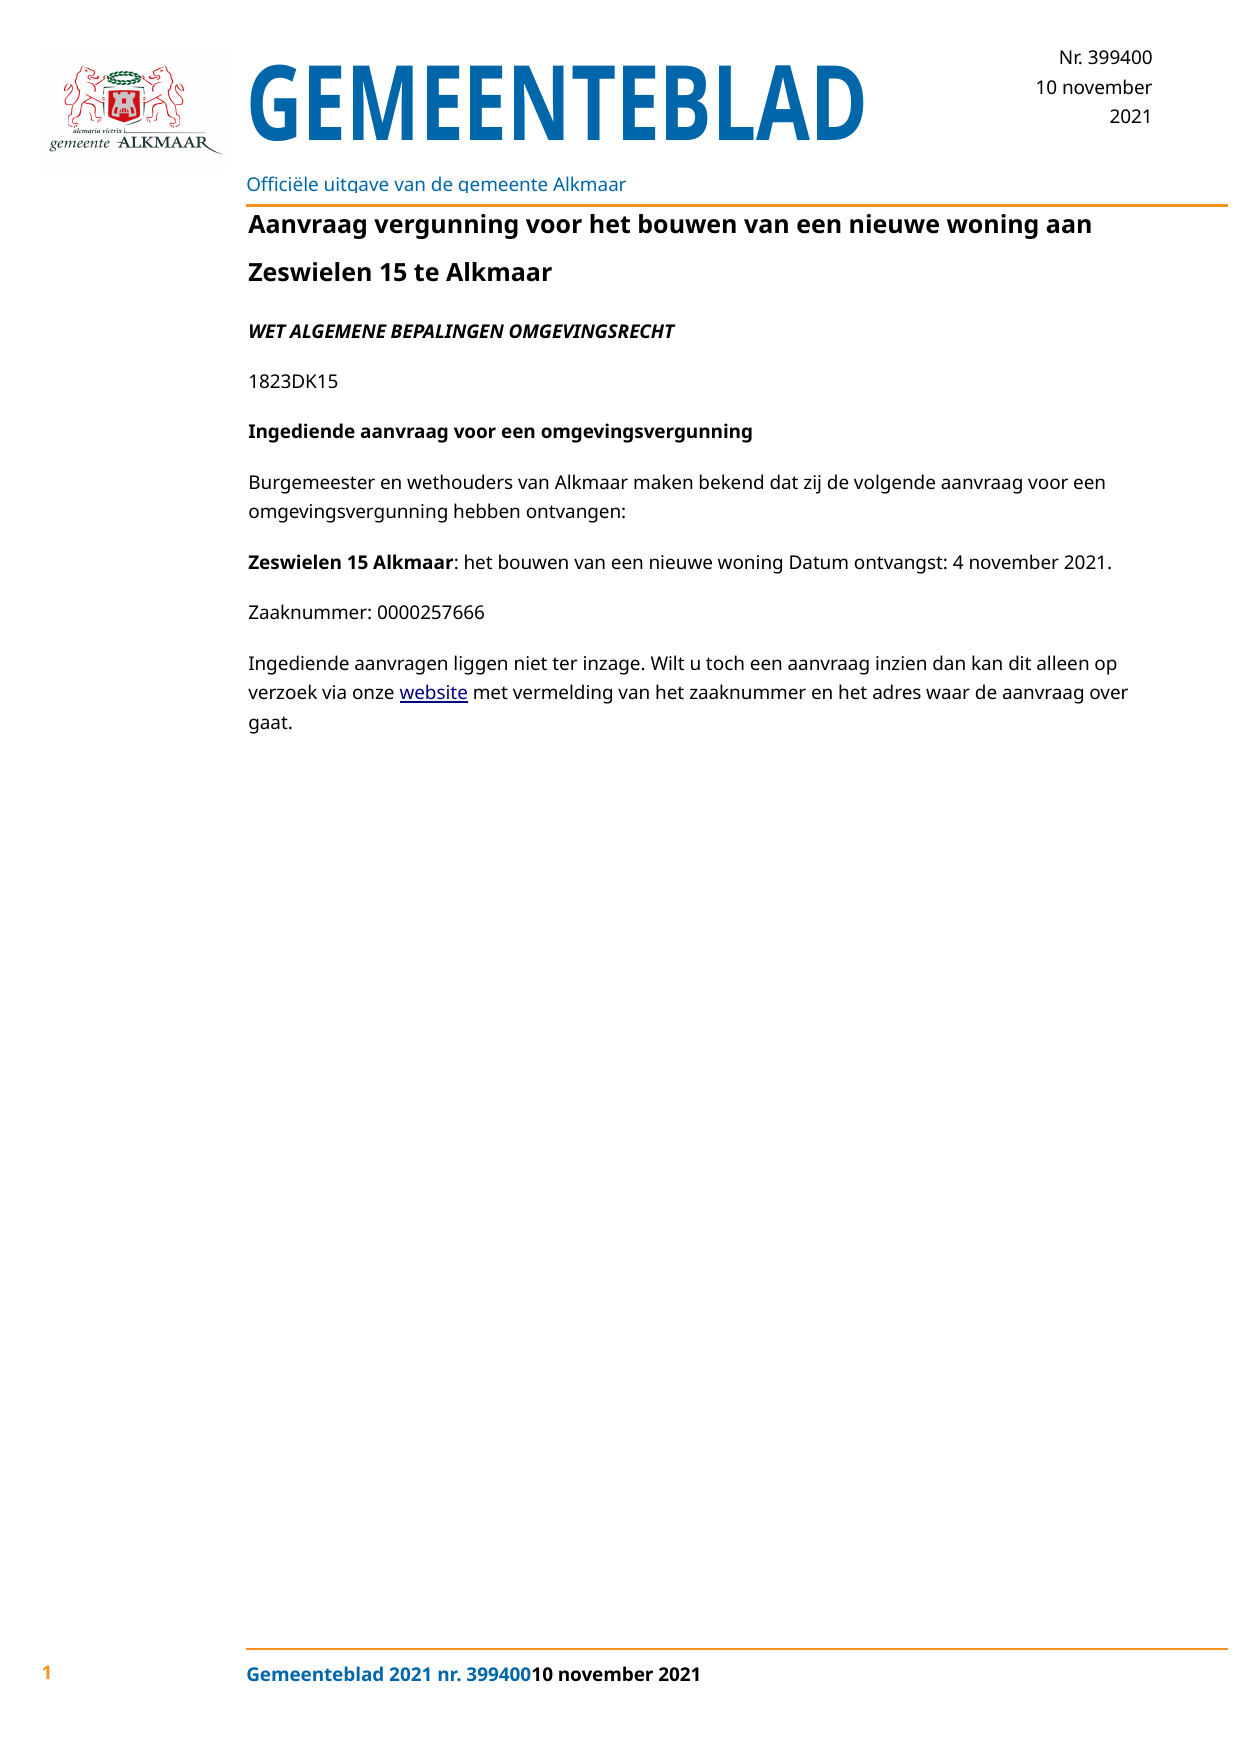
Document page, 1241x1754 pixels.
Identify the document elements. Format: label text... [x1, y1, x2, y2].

text Zeswielen 15 Alkmaar: het bouwen van een nieuwe woning Datum ontvangst: 4 november 2021. [248, 549, 1152, 575]
text WET ALGEMENE BEPALINGEN OMGEVINGSRECHT [248, 318, 1152, 344]
text Zaaknummer: 0000257666 [248, 599, 1152, 625]
text Burgemeester en wethouders van Alkmaar maken bekend dat zij de volgende aanvraag voor een omgevingsvergunning hebben ontvangen: [248, 469, 1152, 524]
text 1823DK15 [248, 368, 1152, 394]
picture [41, 47, 231, 172]
text Ingediende aanvraag voor een omgevingsvergunning [248, 419, 1152, 444]
text Aanvraag vergunning voor het bouwen van een nieuwe woning aan Zeswielen 15 te Alkmaar [248, 207, 1152, 288]
text Ingediende aanvragen liggen niet ter inzage. Wilt u toch een aanvraag inzien dan kan dit alleen op verzoek via onze website met vermelding van het zaaknummer en het adres waar de aanvraag over gaat. [248, 650, 1152, 735]
